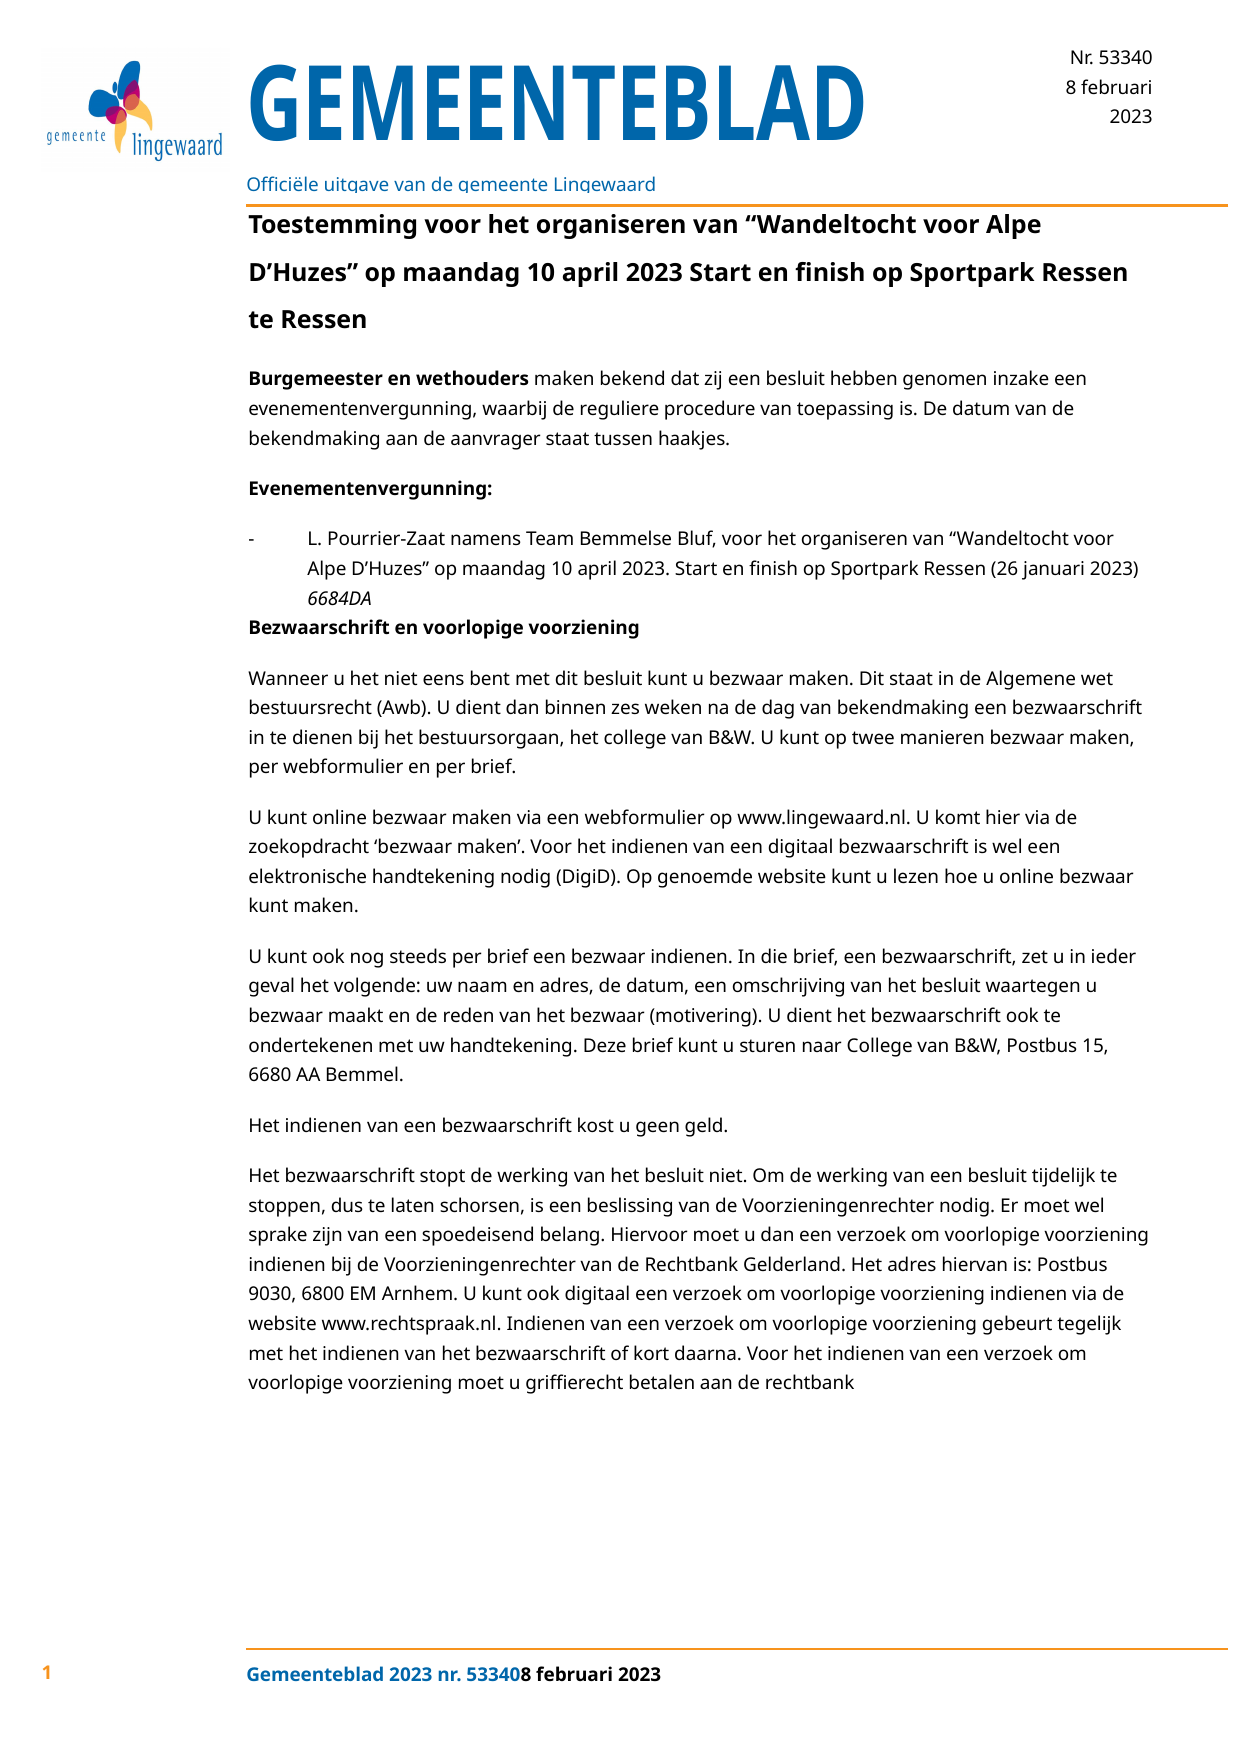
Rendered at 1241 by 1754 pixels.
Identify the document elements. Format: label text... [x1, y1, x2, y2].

text Het bezwaarschrift stopt de werking van het besluit niet. Om de werking van een besluit tijdelijk te stoppen, dus te laten schorsen, is een beslissing van de Voorzieningenrechter nodig. Er moet wel sprake zijn van een spoedeisend belang. Hiervoor moet u dan een verzoek om voorlopige voorziening indienen bij de Voorzieningenrechter van de Rechtbank Gelderland. Het adres hiervan is: Postbus 9030, 6800 EM Arnhem. U kunt ook digitaal een verzoek om voorlopige voorziening indienen via de website www.rechtspraak.nl. Indienen van een verzoek om voorlopige voorziening gebeurt tegelijk met het indienen van het bezwaarschrift of kort daarna. Voor het indienen van een verzoek om voorlopige voorziening moet u griffierecht betalen aan de rechtbank [248, 1162, 1152, 1395]
text U kunt online bezwaar maken via een webformulier op www.lingewaard.nl. U komt hier via de zoekopdracht ‘bezwaar maken’. Voor het indienen van een digitaal bezwaarschrift is wel een elektronische handtekening nodig (DigiD). Op genoemde website kunt u lezen hoe u online bezwaar kunt maken. [248, 804, 1152, 918]
picture [41, 47, 231, 172]
text Wanneer u het niet eens bent met dit besluit kunt u bezwaar maken. Dit staat in de Algemene wet bestuursrecht (Awb). U dient dan binnen zes weken na de dag van bekendmaking een bezwaarschrift in te dienen bij het bestuursorgaan, het college van B&W. U kunt op twee manieren bezwaar maken, per webformulier en per brief. [248, 665, 1152, 779]
text Evenementenvergunning: [248, 475, 1152, 501]
list L. Pourrier-Zaat namens Team Bemmelse Bluf, voor het organiseren van “Wandeltocht voor Alpe D’Huzes” op maandag 10 april 2023. Start en finish op Sportpark Ressen (26 januari 2023) 6684DA [248, 526, 1152, 610]
text Bezwaarschrift en voorlopige voorziening [248, 614, 1152, 640]
text Toestemming voor het organiseren van “Wandeltocht voor Alpe D’Huzes” op maandag 10 april 2023 Start en finish op Sportpark Ressen te Ressen [248, 207, 1152, 336]
text U kunt ook nog steeds per brief een bezwaar indienen. In die brief, een bezwaarschrift, zet u in ieder geval het volgende: uw naam en adres, de datum, een omschrijving van het besluit waartegen u bezwaar maakt en de reden van het bezwaar (motivering). U dient het bezwaarschrift ook te ondertekenen met uw handtekening. Deze brief kunt u sturen naar College van B&W, Postbus 15, 6680 AA Bemmel. [248, 943, 1152, 1087]
text Burgemeester en wethouders maken bekend dat zij een besluit hebben genomen inzake een evenementenvergunning, waarbij de reguliere procedure van toepassing is. De datum van de bekendmaking aan de aanvrager staat tussen haakjes. [248, 366, 1152, 450]
text Het indienen van een bezwaarschrift kost u geen geld. [248, 1112, 1152, 1137]
